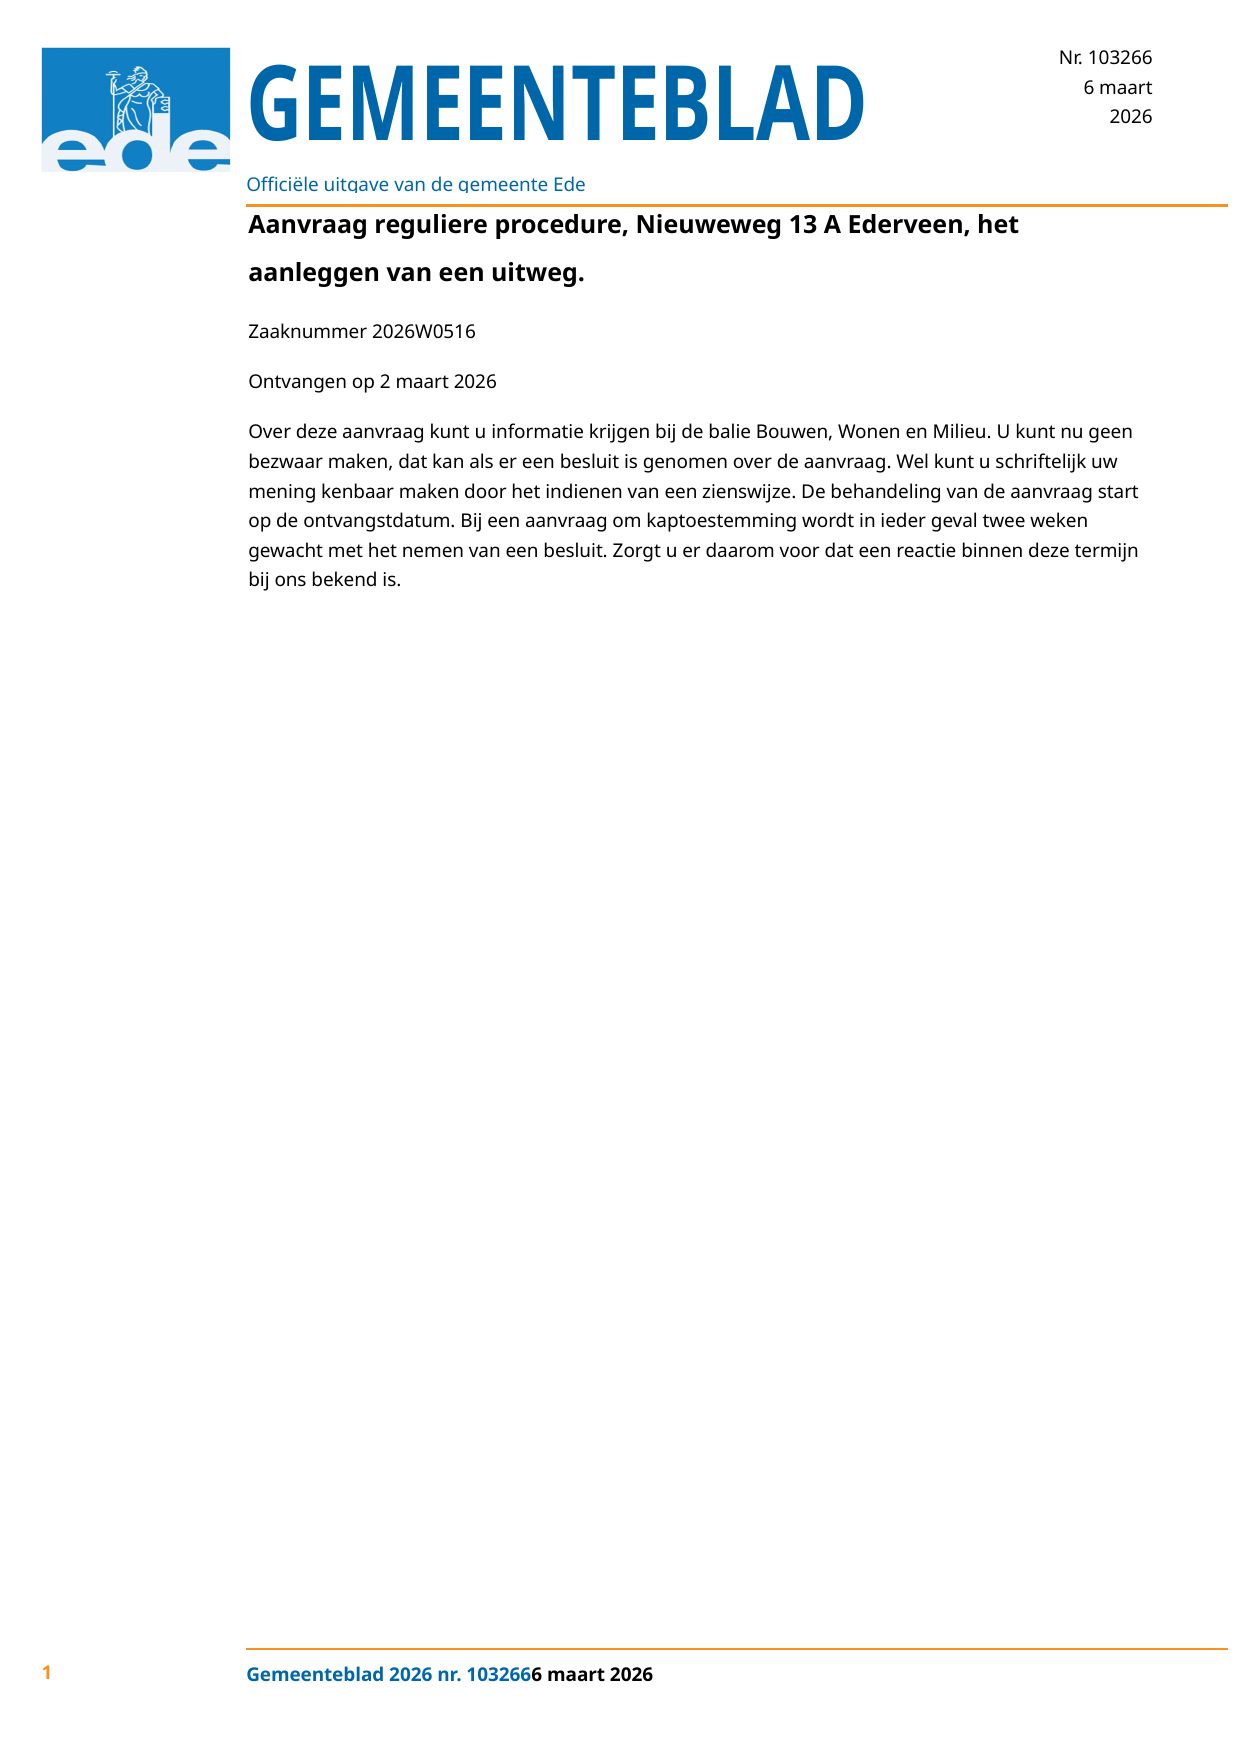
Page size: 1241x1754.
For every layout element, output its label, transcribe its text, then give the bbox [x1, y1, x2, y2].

text Over deze aanvraag kunt u informatie krijgen bij de balie Bouwen, Wonen en Milieu. U kunt nu geen bezwaar maken, dat kan als er een besluit is genomen over de aanvraag. Wel kunt u schriftelijk uw mening kenbaar maken door het indienen van een zienswijze. De behandeling van de aanvraag start op de ontvangstdatum. Bij een aanvraag om kaptoestemming wordt in ieder geval twee weken gewacht met het nemen van een besluit. Zorgt u er daarom voor dat een reactie binnen deze termijn bij ons bekend is. [248, 419, 1152, 592]
text Zaaknummer 2026W0516 [248, 318, 1152, 344]
text Ontvangen op 2 maart 2026 [248, 368, 1152, 394]
picture [41, 47, 231, 172]
text Aanvraag reguliere procedure, Nieuweweg 13 A Ederveen, het aanleggen van een uitweg. [248, 207, 1152, 288]
